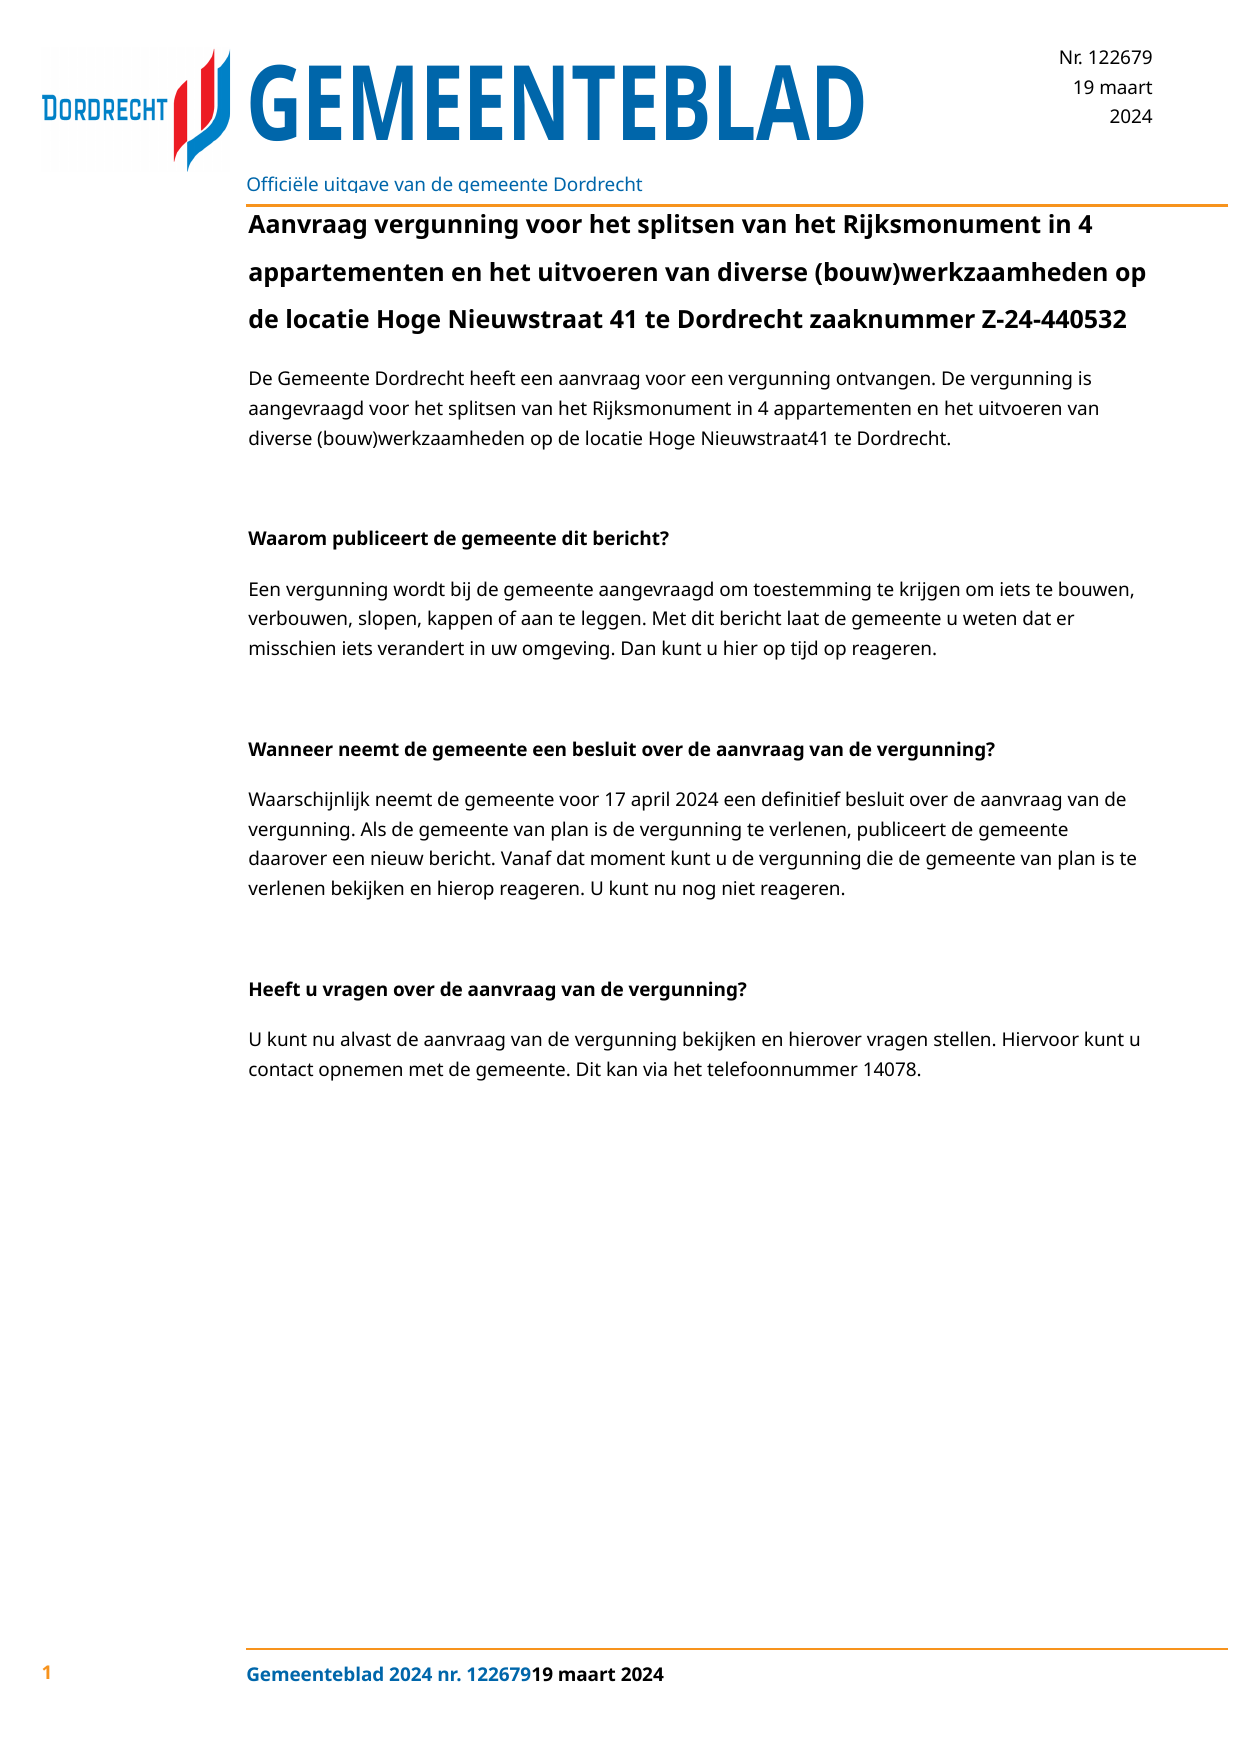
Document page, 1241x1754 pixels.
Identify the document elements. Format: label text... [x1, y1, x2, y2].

text Heeft u vragen over de aanvraag van de vergunning? [248, 976, 1152, 1002]
picture [41, 47, 231, 172]
text De Gemeente Dordrecht heeft een aanvraag voor een vergunning ontvangen. De vergunning is aangevraagd voor het splitsen van het Rijksmonument in 4 appartementen en het uitvoeren van diverse (bouw)werkzaamheden op de locatie Hoge Nieuwstraat41 te Dordrecht. [248, 366, 1152, 450]
text Een vergunning wordt bij de gemeente aangevraagd om toestemming te krijgen om iets te bouwen, verbouwen, slopen, kappen of aan te leggen. Met dit bericht laat de gemeente u weten dat er misschien iets verandert in uw omgeving. Dan kunt u hier op tijd op reageren. [248, 576, 1152, 661]
text U kunt nu alvast de aanvraag van de vergunning bekijken en hierover vragen stellen. Hiervoor kunt u contact opnemen met de gemeente. Dit kan via het telefoonnummer 14078. [248, 1026, 1152, 1082]
text Wanneer neemt de gemeente een besluit over de aanvraag van de vergunning? [248, 736, 1152, 762]
text Waarschijnlijk neemt de gemeente voor 17 april 2024 een definitief besluit over de aanvraag van de vergunning. Als de gemeente van plan is de vergunning te verlenen, publiceert de gemeente daarover een nieuw bericht. Vanaf dat moment kunt u de vergunning die de gemeente van plan is te verlenen bekijken en hierop reageren. U kunt nu nog niet reageren. [248, 786, 1152, 901]
text Waarom publiceert de gemeente dit bericht? [248, 526, 1152, 551]
text Aanvraag vergunning voor het splitsen van het Rijksmonument in 4 appartementen en het uitvoeren van diverse (bouw)werkzaamheden op de locatie Hoge Nieuwstraat 41 te Dordrecht zaaknummer Z-24-440532 [248, 207, 1152, 336]
